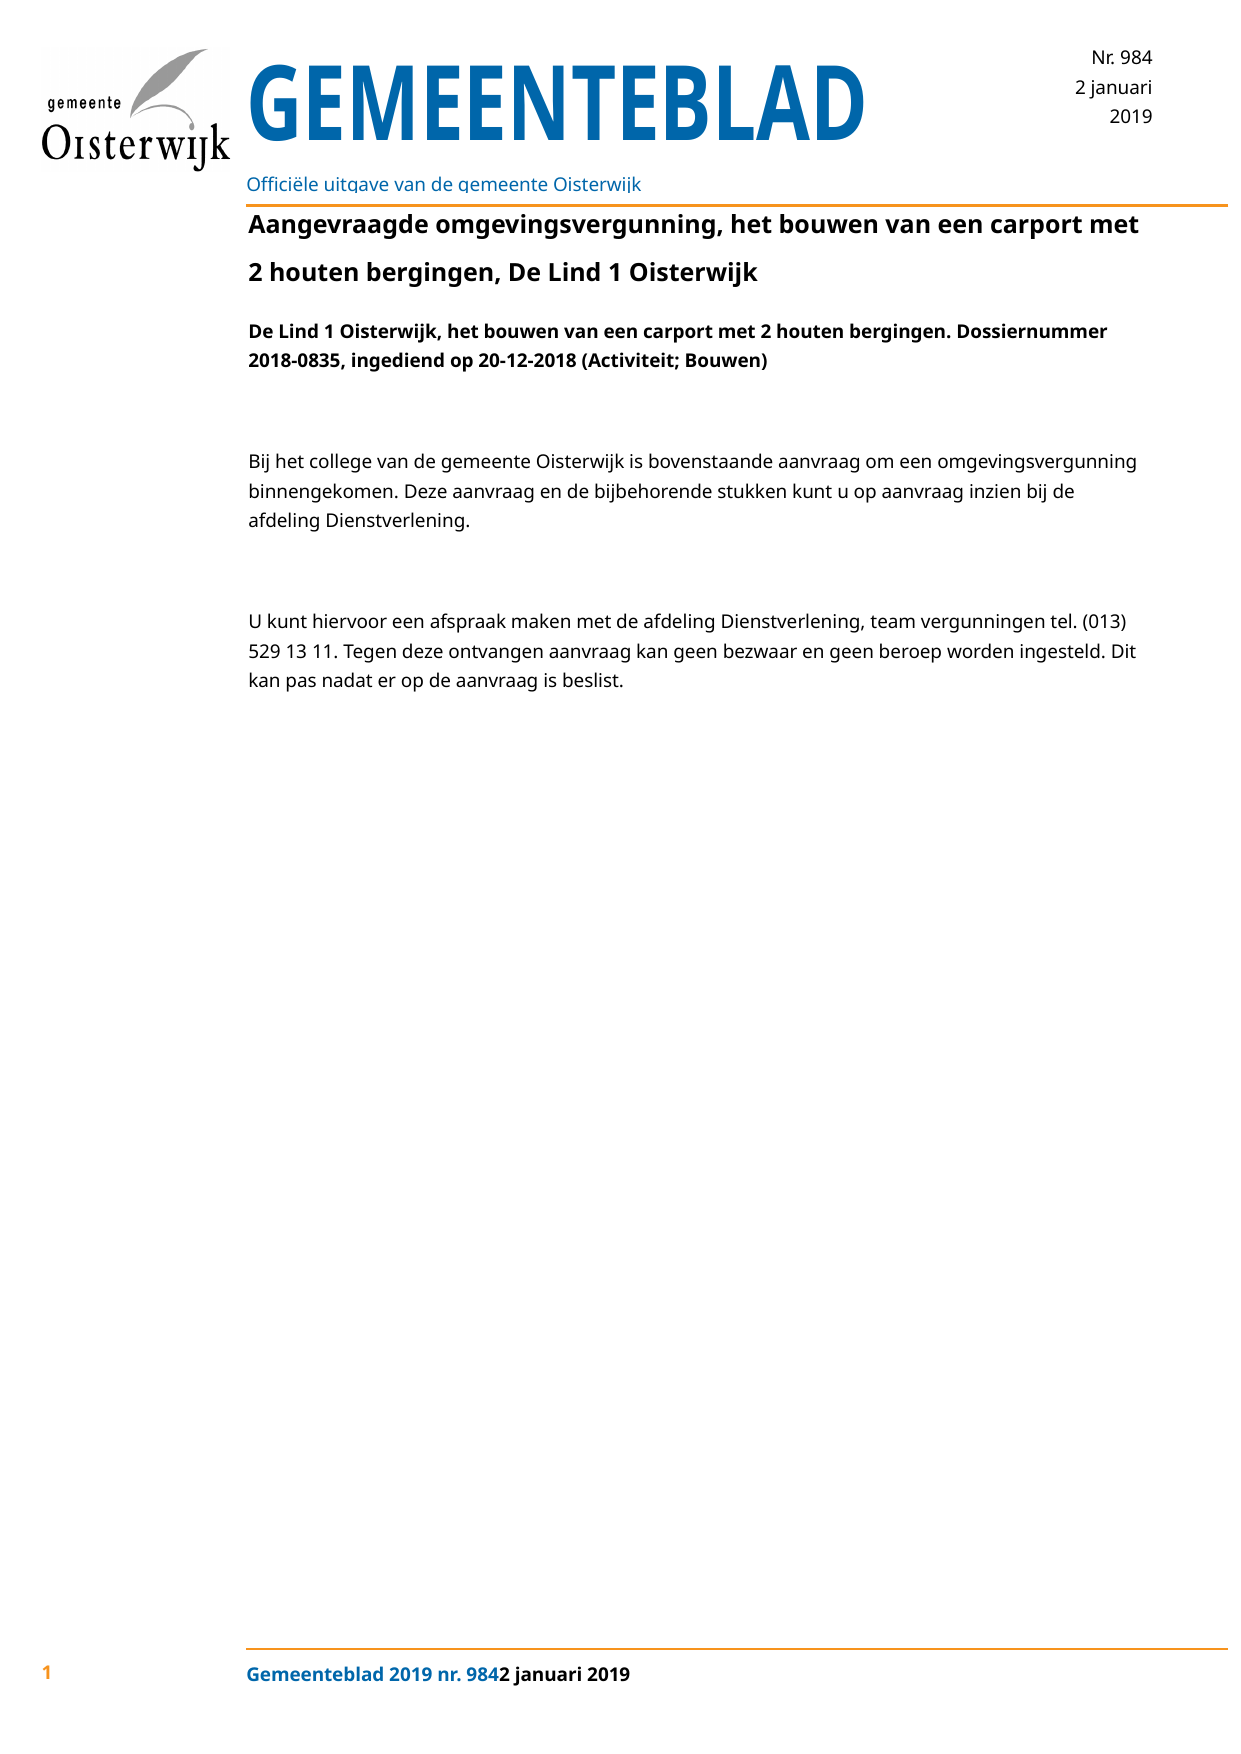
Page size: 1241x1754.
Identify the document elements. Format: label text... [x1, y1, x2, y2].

text U kunt hiervoor een afspraak maken met de afdeling Dienstverlening, team vergunningen tel. (013) 529 13 11. Tegen deze ontvangen aanvraag kan geen bezwaar en geen beroep worden ingesteld. Dit kan pas nadat er op de aanvraag is beslist. [248, 608, 1152, 693]
picture [41, 47, 231, 172]
text Aangevraagde omgevingsvergunning, het bouwen van een carport met 2 houten bergingen, De Lind 1 Oisterwijk [248, 207, 1152, 288]
text Bij het college van de gemeente Oisterwijk is bovenstaande aanvraag om een omgevingsvergunning binnengekomen. Deze aanvraag en de bijbehorende stukken kunt u op aanvraag inzien bij de afdeling Dienstverlening. [248, 448, 1152, 533]
text De Lind 1 Oisterwijk, het bouwen van een carport met 2 houten bergingen. Dossiernummer 2018-0835, ingediend op 20-12-2018 (Activiteit; Bouwen) [248, 318, 1152, 373]
